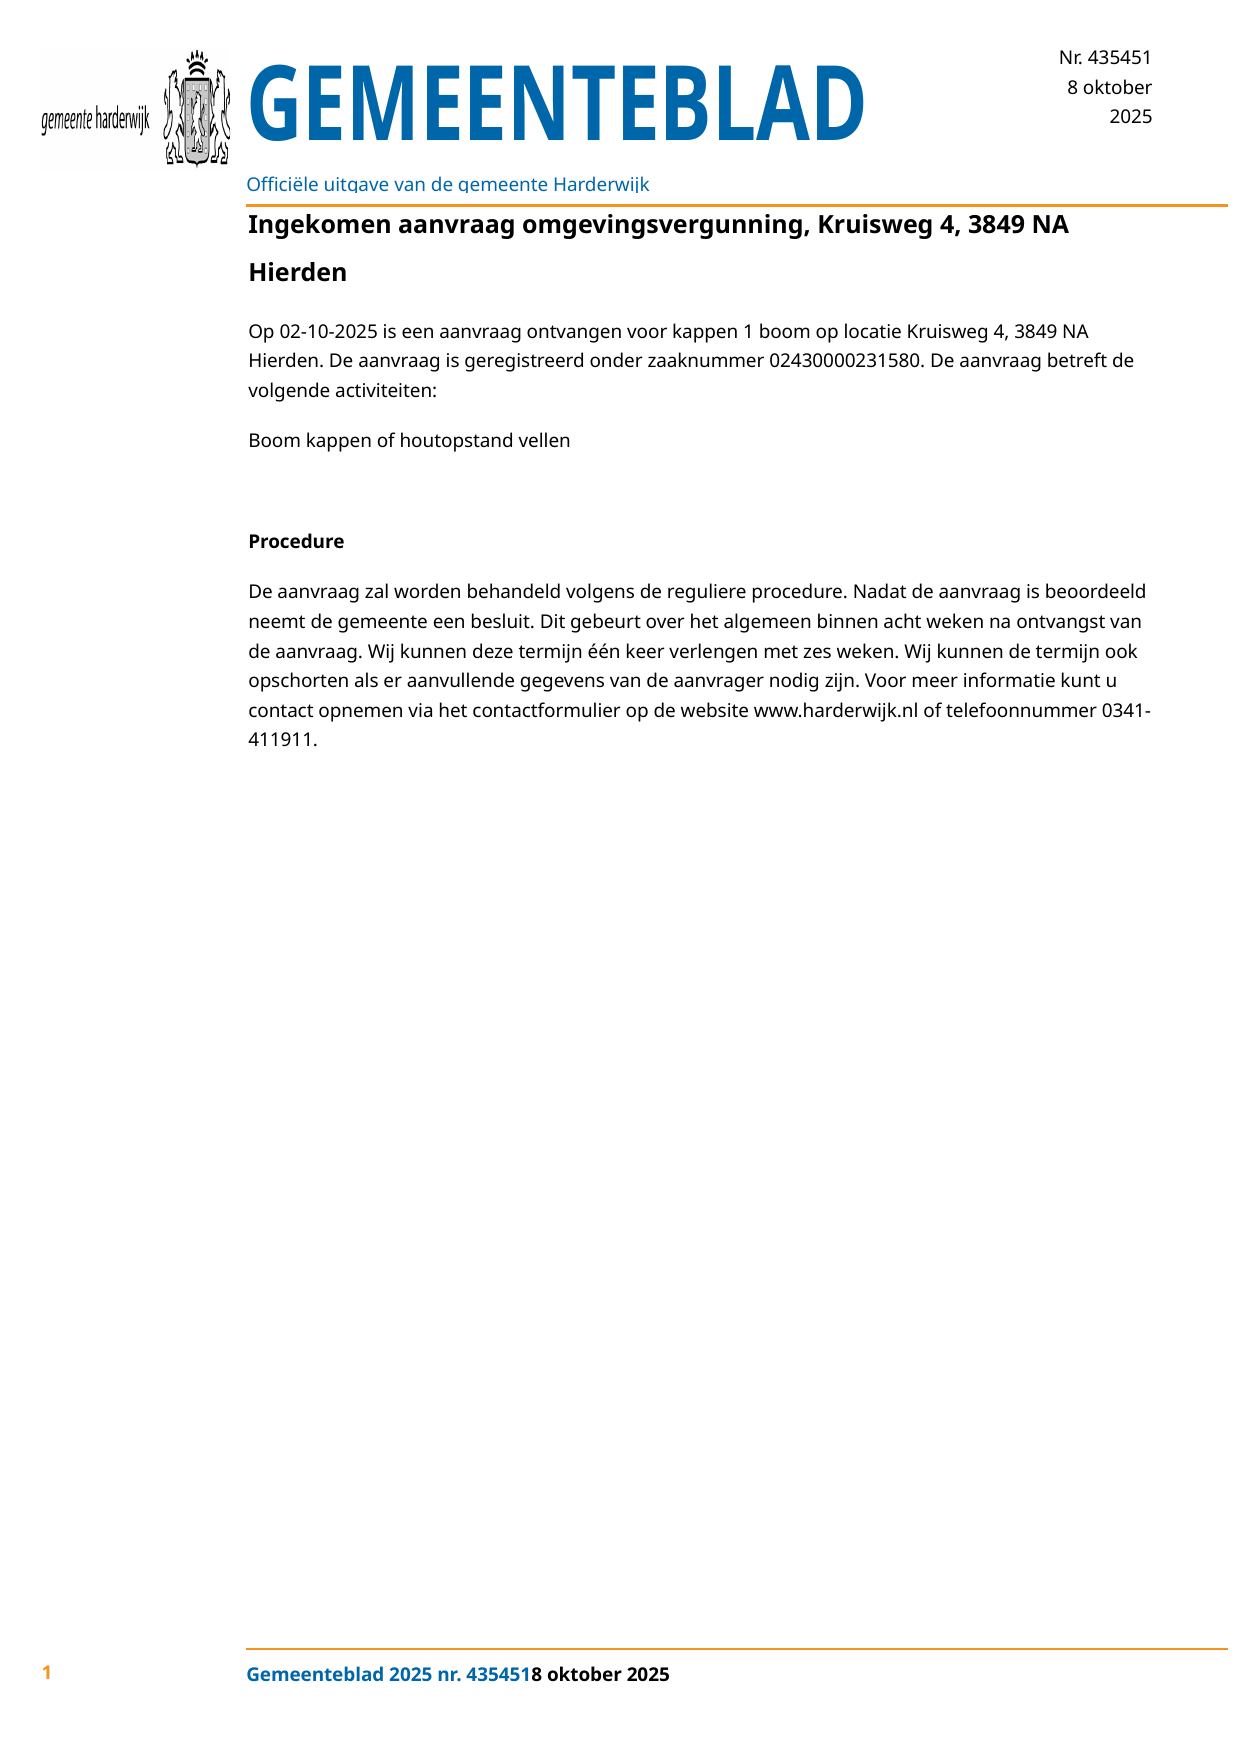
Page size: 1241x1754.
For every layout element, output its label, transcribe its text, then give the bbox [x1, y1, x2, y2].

text De aanvraag zal worden behandeld volgens de reguliere procedure. Nadat de aanvraag is beoordeeld neemt de gemeente een besluit. Dit gebeurt over het algemeen binnen acht weken na ontvangst van de aanvraag. Wij kunnen deze termijn één keer verlengen met zes weken. Wij kunnen de termijn ook opschorten als er aanvullende gegevens van de aanvrager nodig zijn. Voor meer informatie kunt u contact opnemen via het contactformulier op de website www.harderwijk.nl of telefoonnummer 0341-411911. [248, 579, 1152, 752]
picture [41, 47, 231, 172]
text Op 02-10-2025 is een aanvraag ontvangen voor kappen 1 boom op locatie Kruisweg 4, 3849 NA Hierden. De aanvraag is geregistreerd onder zaaknummer 02430000231580. De aanvraag betreft de volgende activiteiten: [248, 318, 1152, 403]
text Boom kappen of houtopstand vellen [248, 427, 1152, 453]
text Procedure [248, 528, 1152, 554]
text Ingekomen aanvraag omgevingsvergunning, Kruisweg 4, 3849 NA Hierden [248, 207, 1152, 288]
